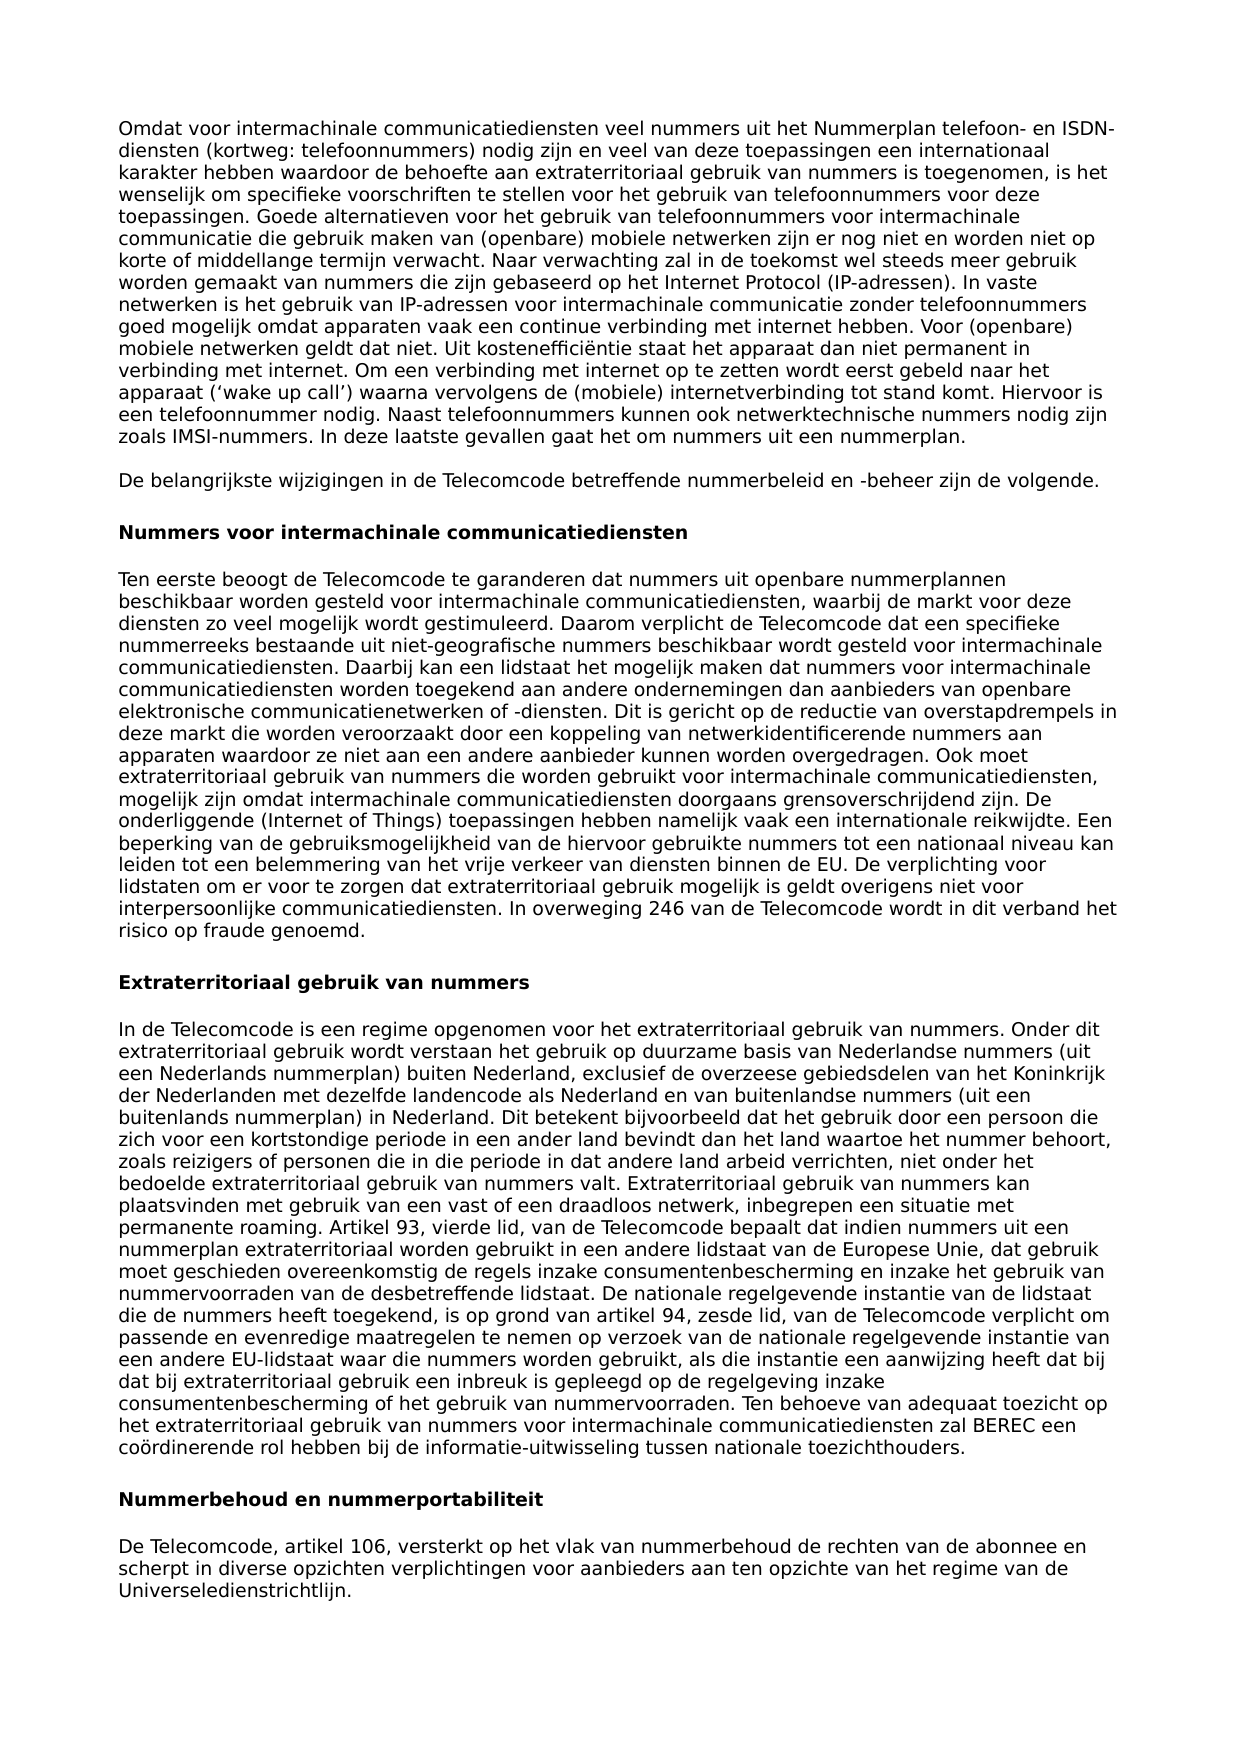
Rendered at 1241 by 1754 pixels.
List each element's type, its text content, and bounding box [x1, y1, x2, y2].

text In de Telecomcode is een regime opgenomen voor het extraterritoriaal gebruik van nummers. Onder dit extraterritoriaal gebruik wordt verstaan het gebruik op duurzame basis van Nederlandse nummers (uit een Nederlands nummerplan) buiten Nederland, exclusief de overzeese gebiedsdelen van het Koninkrijk der Nederlanden met dezelfde landencode als Nederland en van buitenlandse nummers (uit een buitenlands nummerplan) in Nederland. Dit betekent bijvoorbeeld dat het gebruik door een persoon die zich voor een kortstondige periode in een ander land bevindt dan het land waartoe het nummer behoort, zoals reizigers of personen die in die periode in dat andere land arbeid verrichten, niet onder het bedoelde extraterritoriaal gebruik van nummers valt. Extraterritoriaal gebruik van nummers kan plaatsvinden met gebruik van een vast of een draadloos netwerk, inbegrepen een situatie met permanente roaming. Artikel 93, vierde lid, van de Telecomcode bepaalt dat indien nummers uit een nummerplan extraterritoriaal worden gebruikt in een andere lidstaat van de Europese Unie, dat gebruik moet geschieden overeenkomstig de regels inzake consumentenbescherming en inzake het gebruik van nummervoorraden van de desbetreffende lidstaat. De nationale regelgevende instantie van de lidstaat die de nummers heeft toegekend, is op grond van artikel 94, zesde lid, van de Telecomcode verplicht om passende en evenredige maatregelen te nemen op verzoek van de nationale regelgevende instantie van een andere EU-lidstaat waar die nummers worden gebruikt, als die instantie een aanwijzing heeft dat bij dat bij extraterritoriaal gebruik een inbreuk is gepleegd op de regelgeving inzake consumentenbescherming of het gebruik van nummervoorraden. Ten behoeve van adequaat toezicht op het extraterritoriaal gebruik van nummers voor intermachinale communicatiediensten zal BEREC een coördinerende rol hebben bij de informatie-uitwisseling tussen nationale toezichthouders. [118, 1019, 1122, 1459]
subtitle Extraterritoriaal gebruik van nummers [118, 972, 1122, 994]
text De belangrijkste wijzigingen in de Telecomcode betreffende nummerbeleid en -beheer zijn de volgende. [118, 470, 1122, 492]
subtitle Nummerbehoud en nummerportabiliteit [118, 1489, 1122, 1511]
text Ten eerste beoogt de Telecomcode te garanderen dat nummers uit openbare nummerplannen beschikbaar worden gesteld voor intermachinale communicatiediensten, waarbij de markt voor deze diensten zo veel mogelijk wordt gestimuleerd. Daarom verplicht de Telecomcode dat een specifieke nummerreeks bestaande uit niet-geografische nummers beschikbaar wordt gesteld voor intermachinale communicatiediensten. Daarbij kan een lidstaat het mogelijk maken dat nummers voor intermachinale communicatiediensten worden toegekend aan andere ondernemingen dan aanbieders van openbare elektronische communicatienetwerken of -diensten. Dit is gericht op de reductie van overstapdrempels in deze markt die worden veroorzaakt door een koppeling van netwerkidentificerende nummers aan apparaten waardoor ze niet aan een andere aanbieder kunnen worden overgedragen. Ook moet extraterritoriaal gebruik van nummers die worden gebruikt voor intermachinale communicatiediensten, mogelijk zijn omdat intermachinale communicatiediensten doorgaans grensoverschrijdend zijn. De onderliggende (Internet of Things) toepassingen hebben namelijk vaak een internationale reikwijdte. Een beperking van de gebruiksmogelijkheid van de hiervoor gebruikte nummers tot een nationaal niveau kan leiden tot een belemmering van het vrije verkeer van diensten binnen de EU. De verplichting voor lidstaten om er voor te zorgen dat extraterritoriaal gebruik mogelijk is geldt overigens niet voor interpersoonlijke communicatiediensten. In overweging 246 van de Telecomcode wordt in dit verband het risico op fraude genoemd. [118, 569, 1122, 942]
text De Telecomcode, artikel 106, versterkt op het vlak van nummerbehoud de rechten van de abonnee en scherpt in diverse opzichten verplichtingen voor aanbieders aan ten opzichte van het regime van de Universeledienstrichtlijn. [118, 1536, 1122, 1602]
text Omdat voor intermachinale communicatiediensten veel nummers uit het Nummerplan telefoon- en ISDN-diensten (kortweg: telefoonnummers) nodig zijn en veel van deze toepassingen een internationaal karakter hebben waardoor de behoefte aan extraterritoriaal gebruik van nummers is toegenomen, is het wenselijk om specifieke voorschriften te stellen voor het gebruik van telefoonnummers voor deze toepassingen. Goede alternatieven voor het gebruik van telefoonnummers voor intermachinale communicatie die gebruik maken van (openbare) mobiele netwerken zijn er nog niet en worden niet op korte of middellange termijn verwacht. Naar verwachting zal in de toekomst wel steeds meer gebruik worden gemaakt van nummers die zijn gebaseerd op het Internet Protocol (IP-adressen). In vaste netwerken is het gebruik van IP-adressen voor intermachinale communicatie zonder telefoonnummers goed mogelijk omdat apparaten vaak een continue verbinding met internet hebben. Voor (openbare) mobiele netwerken geldt dat niet. Uit kostenefficiëntie staat het apparaat dan niet permanent in verbinding met internet. Om een verbinding met internet op te zetten wordt eerst gebeld naar het apparaat (‘wake up call’) waarna vervolgens de (mobiele) internetverbinding tot stand komt. Hiervoor is een telefoonnummer nodig. Naast telefoonnummers kunnen ook netwerktechnische nummers nodig zijn zoals IMSI-nummers. In deze laatste gevallen gaat het om nummers uit een nummerplan. [118, 118, 1122, 448]
subtitle Nummers voor intermachinale communicatiediensten [118, 522, 1122, 544]
